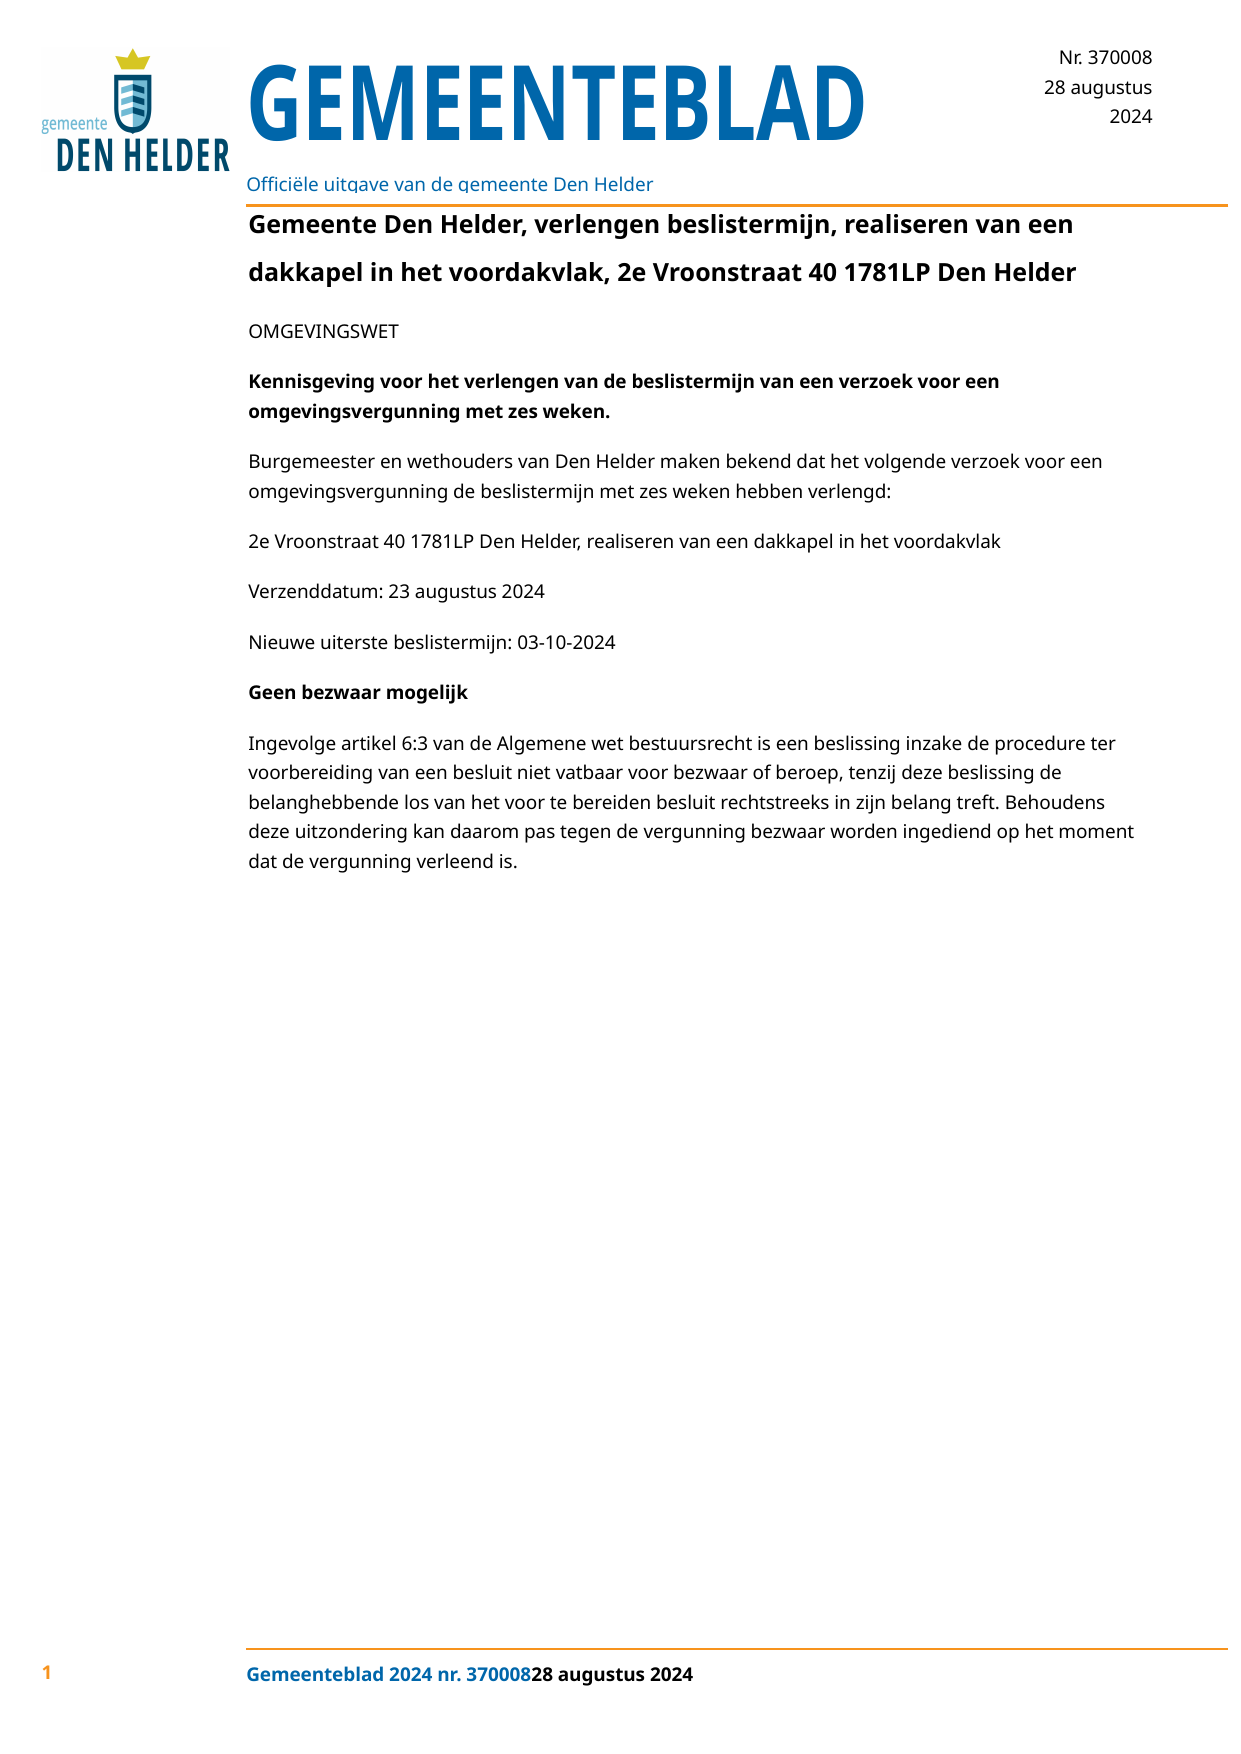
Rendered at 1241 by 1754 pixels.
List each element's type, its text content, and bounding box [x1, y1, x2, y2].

text OMGEVINGSWET [248, 318, 1152, 344]
text Verzenddatum: 23 augustus 2024 [248, 579, 1152, 604]
text Burgemeester en wethouders van Den Helder maken bekend dat het volgende verzoek voor een omgevingsvergunning de beslistermijn met zes weken hebben verlengd: [248, 448, 1152, 504]
picture [130, 157, 135, 172]
text Ingevolge artikel 6:3 van de Algemene wet bestuursrecht is een beslissing inzake de procedure ter voorbereiding van een besluit niet vatbaar voor bezwaar of beroep, tenzij deze beslissing de belanghebbende los van het voor te bereiden besluit rechtstreeks in zijn belang treft. Behoudens deze uitzondering kan daarom pas tegen de vergunning bezwaar worden ingediend op het moment dat de vergunning verleend is. [248, 730, 1152, 874]
text Nieuwe uiterste beslistermijn: 03-10-2024 [248, 629, 1152, 655]
picture [100, 154, 106, 172]
text Kennisgeving voor het verlengen van de beslistermijn van een verzoek voor een omgevingsvergunning met zes weken. [248, 368, 1152, 424]
picture [63, 144, 68, 165]
text 2e Vroonstraat 40 1781LP Den Helder, realiseren van een dakkapel in het voordakvlak [248, 528, 1152, 554]
picture [41, 47, 231, 172]
text Gemeente Den Helder, verlengen beslistermijn, realiseren van een dakkapel in het voordakvlak, 2e Vroonstraat 40 1781LP Den Helder [248, 207, 1152, 288]
picture [220, 160, 224, 172]
picture [182, 144, 187, 165]
text Geen bezwaar mogelijk [248, 679, 1152, 705]
